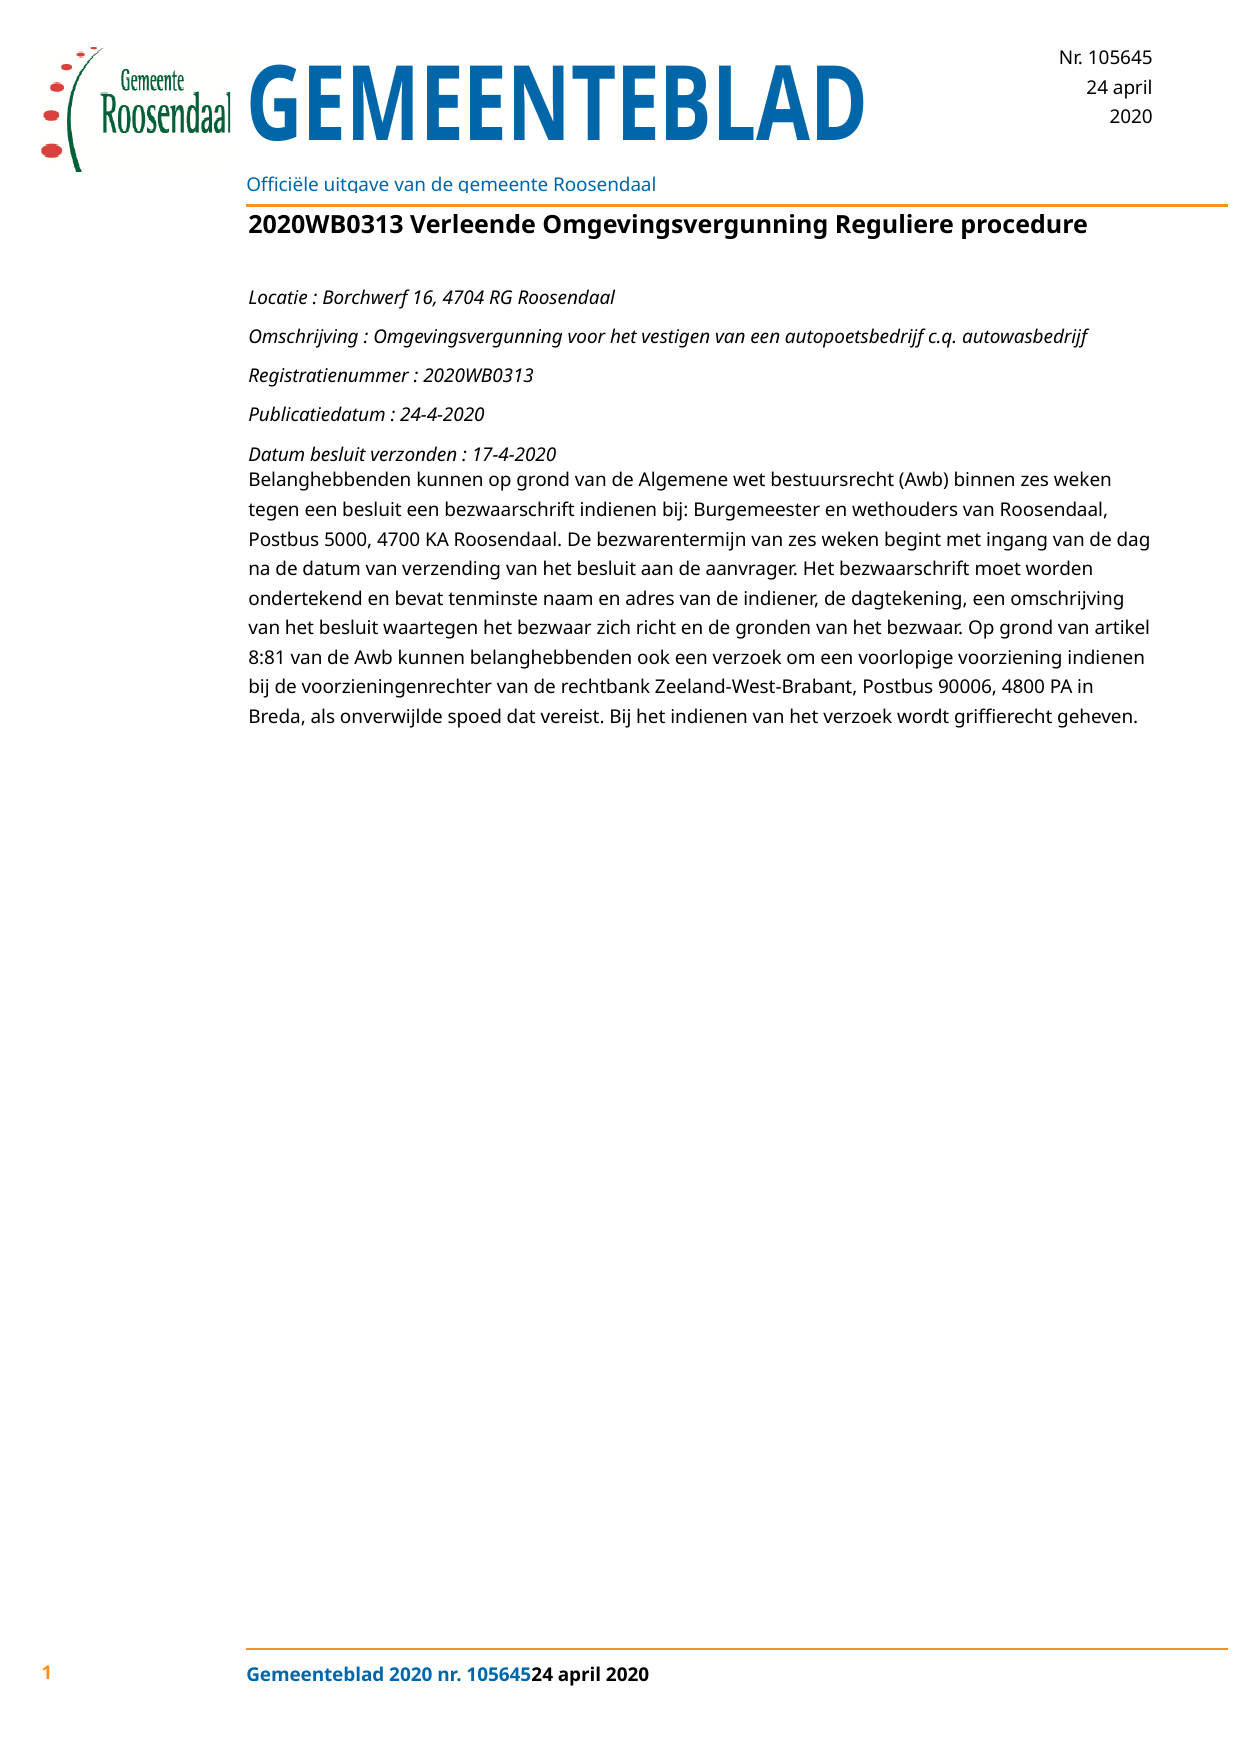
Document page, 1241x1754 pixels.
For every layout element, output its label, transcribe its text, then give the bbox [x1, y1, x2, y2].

text Belanghebbenden kunnen op grond van de Algemene wet bestuursrecht (Awb) binnen zes weken tegen een besluit een bezwaarschrift indienen bij: Burgemeester en wethouders van Roosendaal, Postbus 5000, 4700 KA Roosendaal. De bezwarentermijn van zes weken begint met ingang van de dag na de datum van verzending van het besluit aan de aanvrager. Het bezwaarschrift moet worden ondertekend en bevat tenminste naam en adres van de indiener, de dagtekening, een omschrijving van het besluit waartegen het bezwaar zich richt en de gronden van het bezwaar. Op grond van artikel 8:81 van de Awb kunnen belanghebbenden ook een verzoek om een voorlopige voorziening indienen bij de voorzieningenrechter van de rechtbank Zeeland-West-Brabant, Postbus 90006, 4800 PA in Breda, als onverwijlde spoed dat vereist. Bij het indienen van het verzoek wordt griffierecht geheven. [248, 467, 1152, 729]
text 2020WB0313 Verleende Omgevingsvergunning Reguliere procedure [248, 207, 1152, 241]
picture [41, 47, 231, 172]
text Datum besluit verzonden : 17-4-2020 [248, 441, 1152, 467]
text Omschrijving : Omgevingsvergunning voor het vestigen van een autopoetsbedrijf c.q. autowasbedrijf [248, 323, 1152, 349]
text Registratienummer : 2020WB0313 [248, 362, 1152, 388]
text Publicatiedatum : 24-4-2020 [248, 402, 1152, 427]
text Locatie : Borchwerf 16, 4704 RG Roosendaal [248, 284, 1152, 309]
